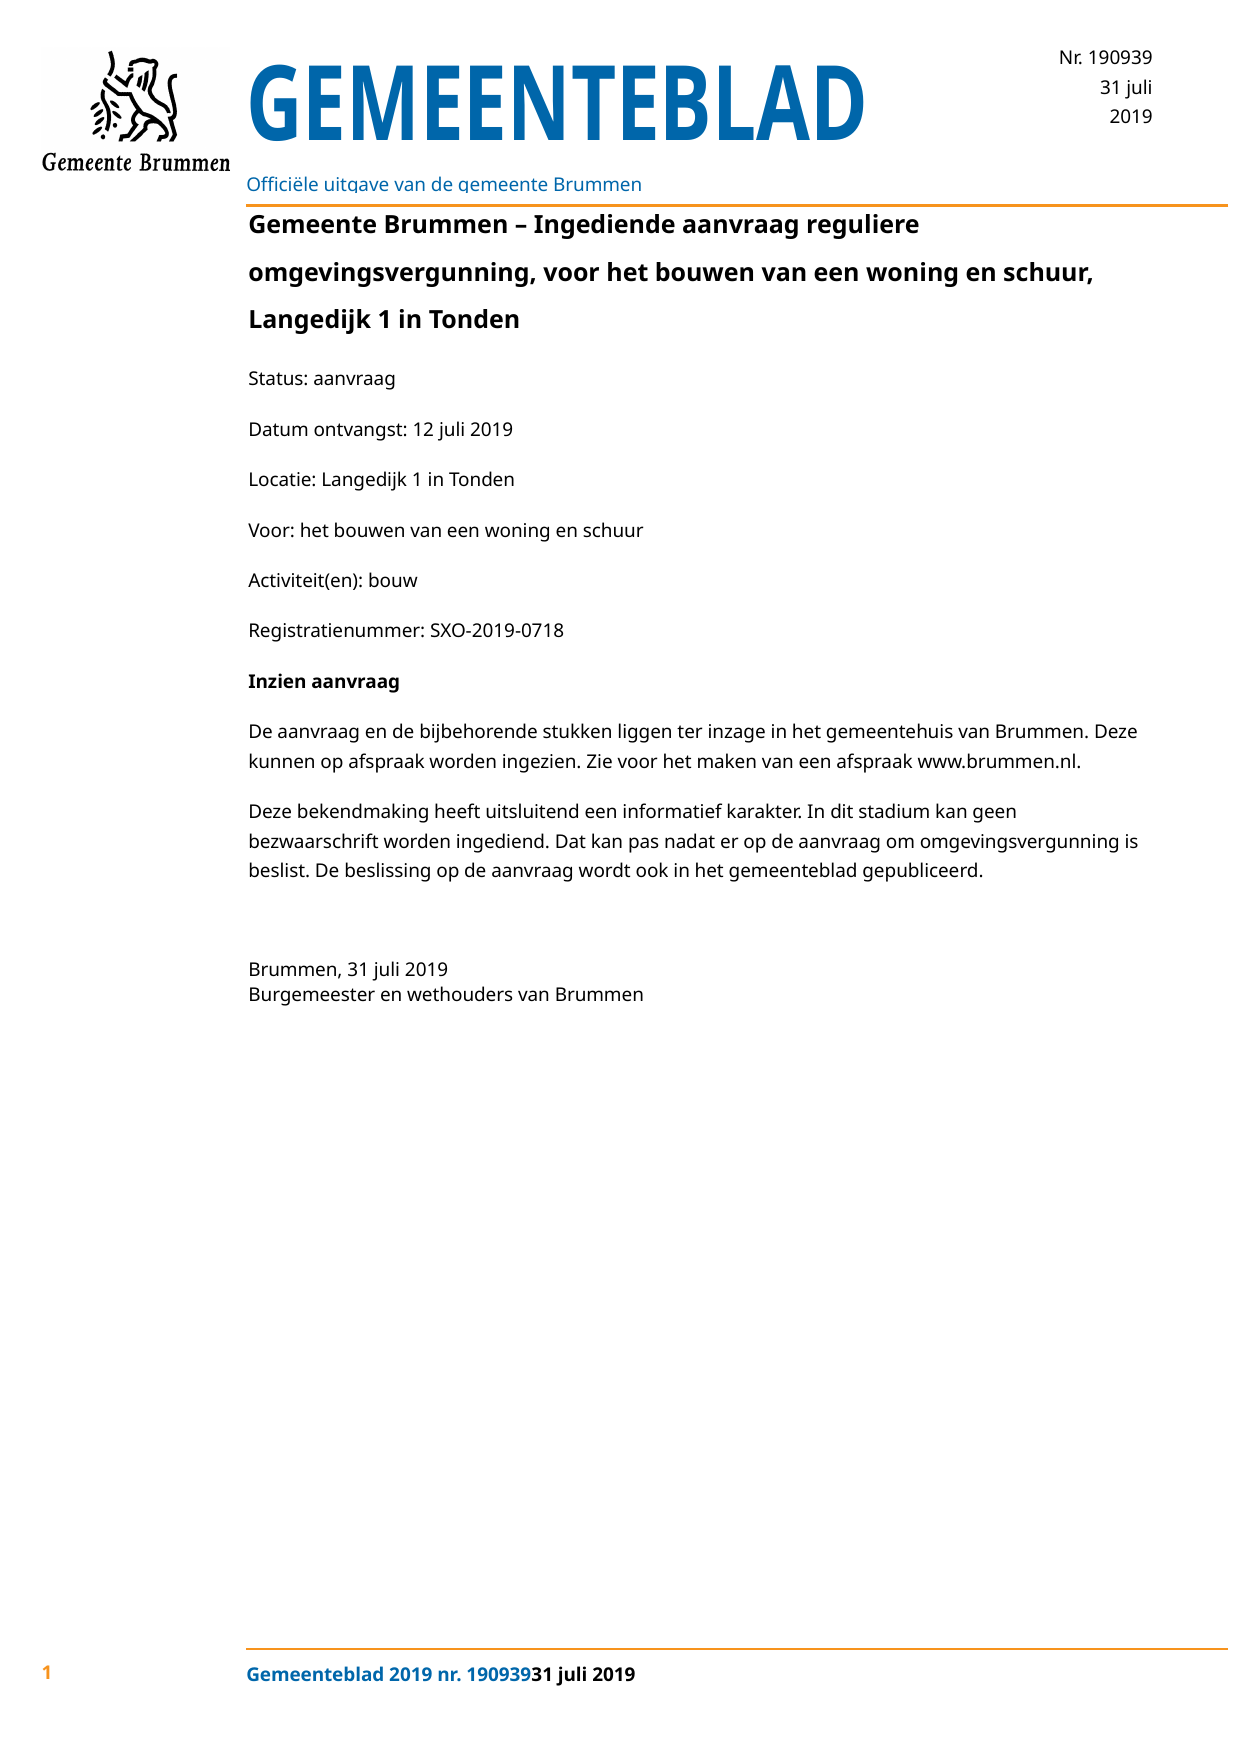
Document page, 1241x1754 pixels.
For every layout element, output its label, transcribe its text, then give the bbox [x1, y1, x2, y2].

text Inzien aanvraag [248, 668, 1152, 694]
text Activiteit(en): bouw [248, 567, 1152, 593]
text Status: aanvraag [248, 366, 1152, 391]
text Gemeente Brummen – Ingediende aanvraag reguliere omgevingsvergunning, voor het bouwen van een woning en schuur, Langedijk 1 in Tonden [248, 207, 1152, 336]
text Deze bekendmaking heeft uitsluitend een informatief karakter. In dit stadium kan geen bezwaarschrift worden ingediend. Dat kan pas nadat er op de aanvraag om omgevingsvergunning is beslist. De beslissing op de aanvraag wordt ook in het gemeenteblad gepubliceerd. [248, 798, 1152, 883]
text De aanvraag en de bijbehorende stukken liggen ter inzage in het gemeentehuis van Brummen. Deze kunnen op afspraak worden ingezien. Zie voor het maken van een afspraak www.brummen.nl. [248, 718, 1152, 774]
text Voor: het bouwen van een woning en schuur [248, 517, 1152, 542]
text Locatie: Langedijk 1 in Tonden [248, 466, 1152, 492]
text Datum ontvangst: 12 juli 2019 [248, 416, 1152, 442]
picture [41, 47, 231, 172]
text Burgemeester en wethouders van Brummen [248, 982, 1152, 1007]
text Brummen, 31 juli 2019 [248, 956, 1152, 982]
text Registratienummer: SXO-2019-0718 [248, 618, 1152, 643]
